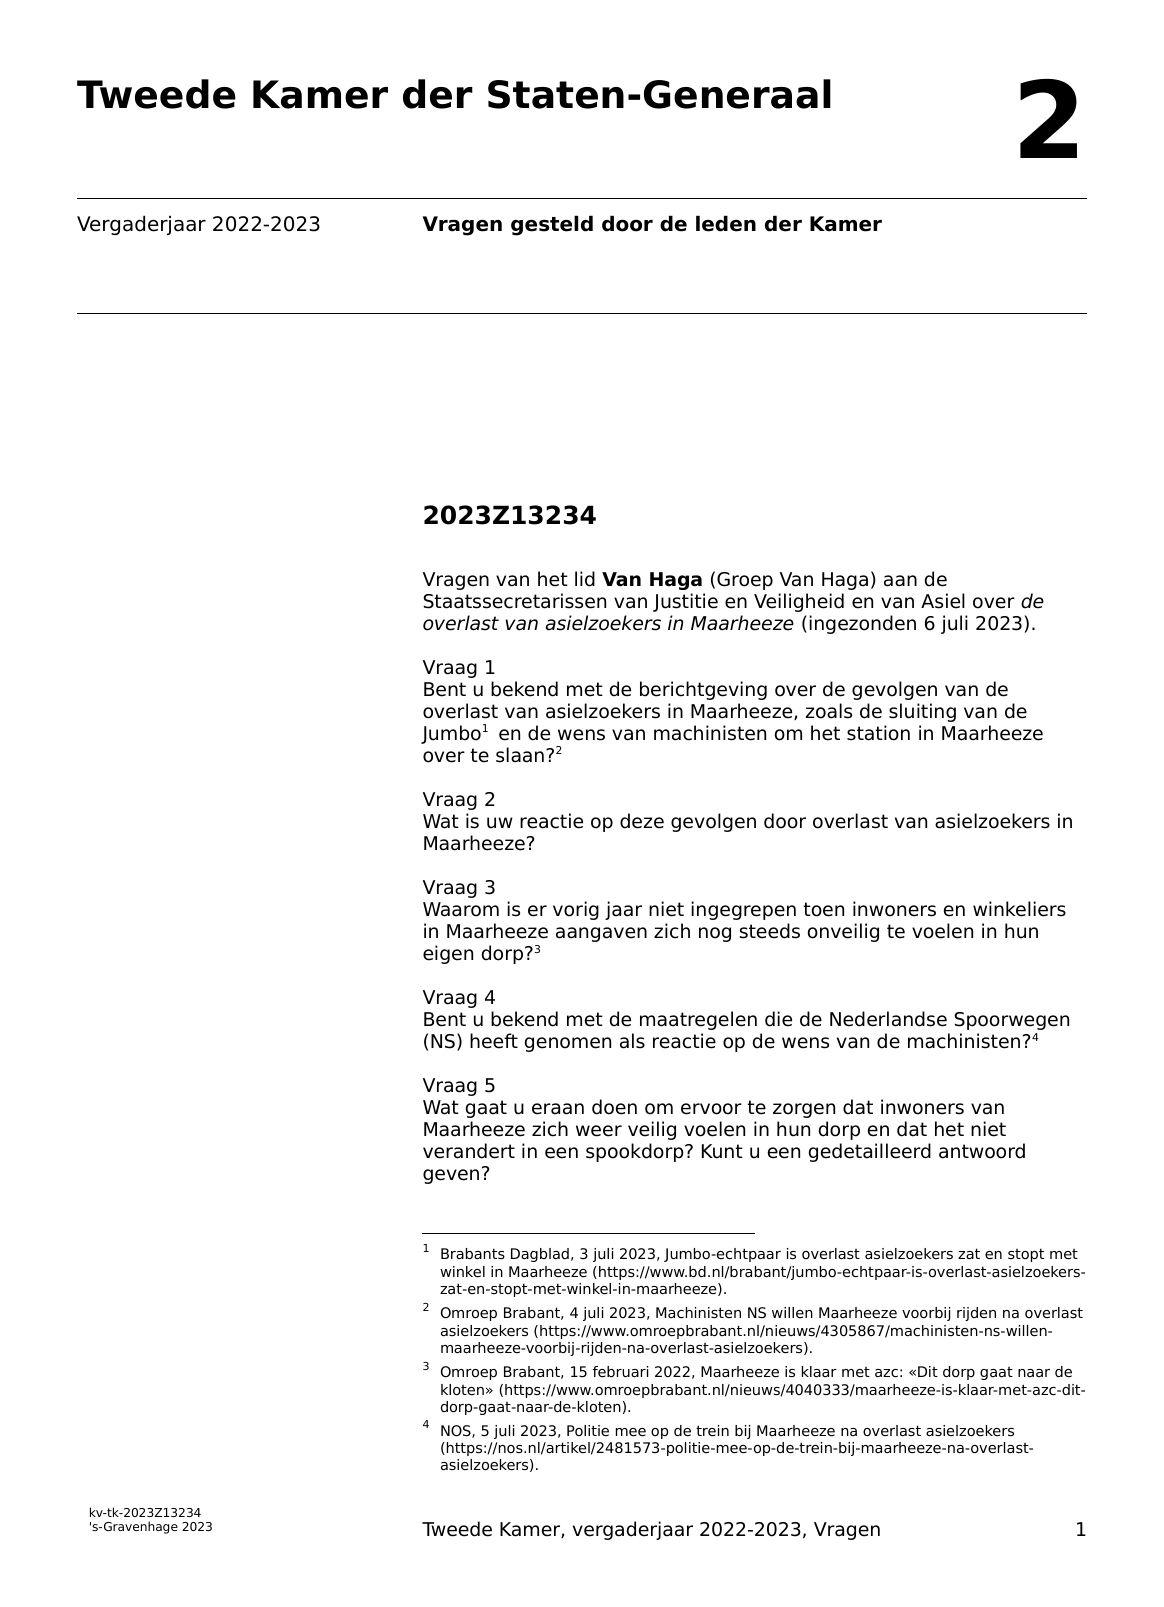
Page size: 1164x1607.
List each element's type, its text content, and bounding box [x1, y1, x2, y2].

text Brabants Dagblad, 3 juli 2023, Jumbo-echtpaar is overlast asielzoekers zat en stopt met winkel in Maarheeze (https://www.bd.nl/brabant/jumbo-echtpaar-is-overlast-asielzoekers-zat-en-stopt-met-winkel-in-maarheeze). [422, 1242, 1087, 1298]
text Bent u bekend met de berichtgeving over de gevolgen van de overlast van asielzoekers in Maarheeze, zoals de sluiting van de Jumbo en de wens van machinisten om het station in Maarheeze over te slaan? [422, 679, 1087, 767]
text 2023Z13234 [422, 501, 1087, 531]
text 's-Gravenhage 2023 [88, 1520, 323, 1534]
text Vragen van het lid Van Haga (Groep Van Haga) aan de Staatssecretarissen van Justitie en Veiligheid en van Asiel over de overlast van asielzoekers in Maarheeze (ingezonden 6 juli 2023). [422, 569, 1087, 635]
text Waarom is er vorig jaar niet ingegrepen toen inwoners en winkeliers in Maarheeze aangaven zich nog steeds onveilig te voelen in hun eigen dorp? [422, 899, 1087, 965]
text Wat gaat u eraan doen om ervoor te zorgen dat inwoners van Maarheeze zich weer veilig voelen in hun dorp en dat het niet verandert in een spookdorp? Kunt u een gedetailleerd antwoord geven? [422, 1097, 1087, 1185]
table_header Tweede Kamer der Staten-Generaal [77, 59, 886, 198]
text Vraag 5 [422, 1075, 1087, 1097]
text NOS, 5 juli 2023, Politie mee op de trein bij Maarheeze na overlast asielzoekers (https://nos.nl/artikel/2481573-politie-mee-op-de-trein-bij-maarheeze-na-overlast-asielzoekers). [422, 1418, 1087, 1474]
text Omroep Brabant, 15 februari 2022, Maarheeze is klaar met azc: «Dit dorp gaat naar de kloten» (https://www.omroepbrabant.nl/nieuws/4040333/maarheeze-is-klaar-met-azc-dit-dorp-gaat-naar-de-kloten). [422, 1360, 1087, 1416]
text Wat is uw reactie op deze gevolgen door overlast van asielzoekers in Maarheeze? [422, 811, 1087, 855]
text Omroep Brabant, 4 juli 2023, Machinisten NS willen Maarheeze voorbij rijden na overlast asielzoekers (https://www.omroepbrabant.nl/nieuws/4305867/machinisten-ns-willen-maarheeze-voorbij-rijden-na-overlast-asielzoekers). [422, 1301, 1087, 1357]
text Vraag 1 [422, 657, 1087, 679]
text kv-tk-2023Z13234 [88, 1506, 323, 1520]
table_header 2 [886, 59, 1087, 198]
text Bent u bekend met de maatregelen die de Nederlandse Spoorwegen (NS) heeft genomen als reactie op de wens van de machinisten? [422, 1009, 1087, 1053]
text Vraag 3 [422, 877, 1087, 899]
table_cell Vergaderjaar 2022-2023 [77, 199, 422, 313]
table_cell Vragen gesteld door de leden der Kamer [422, 199, 1087, 313]
text Vraag 2 [422, 789, 1087, 811]
text Vraag 4 [422, 987, 1087, 1009]
